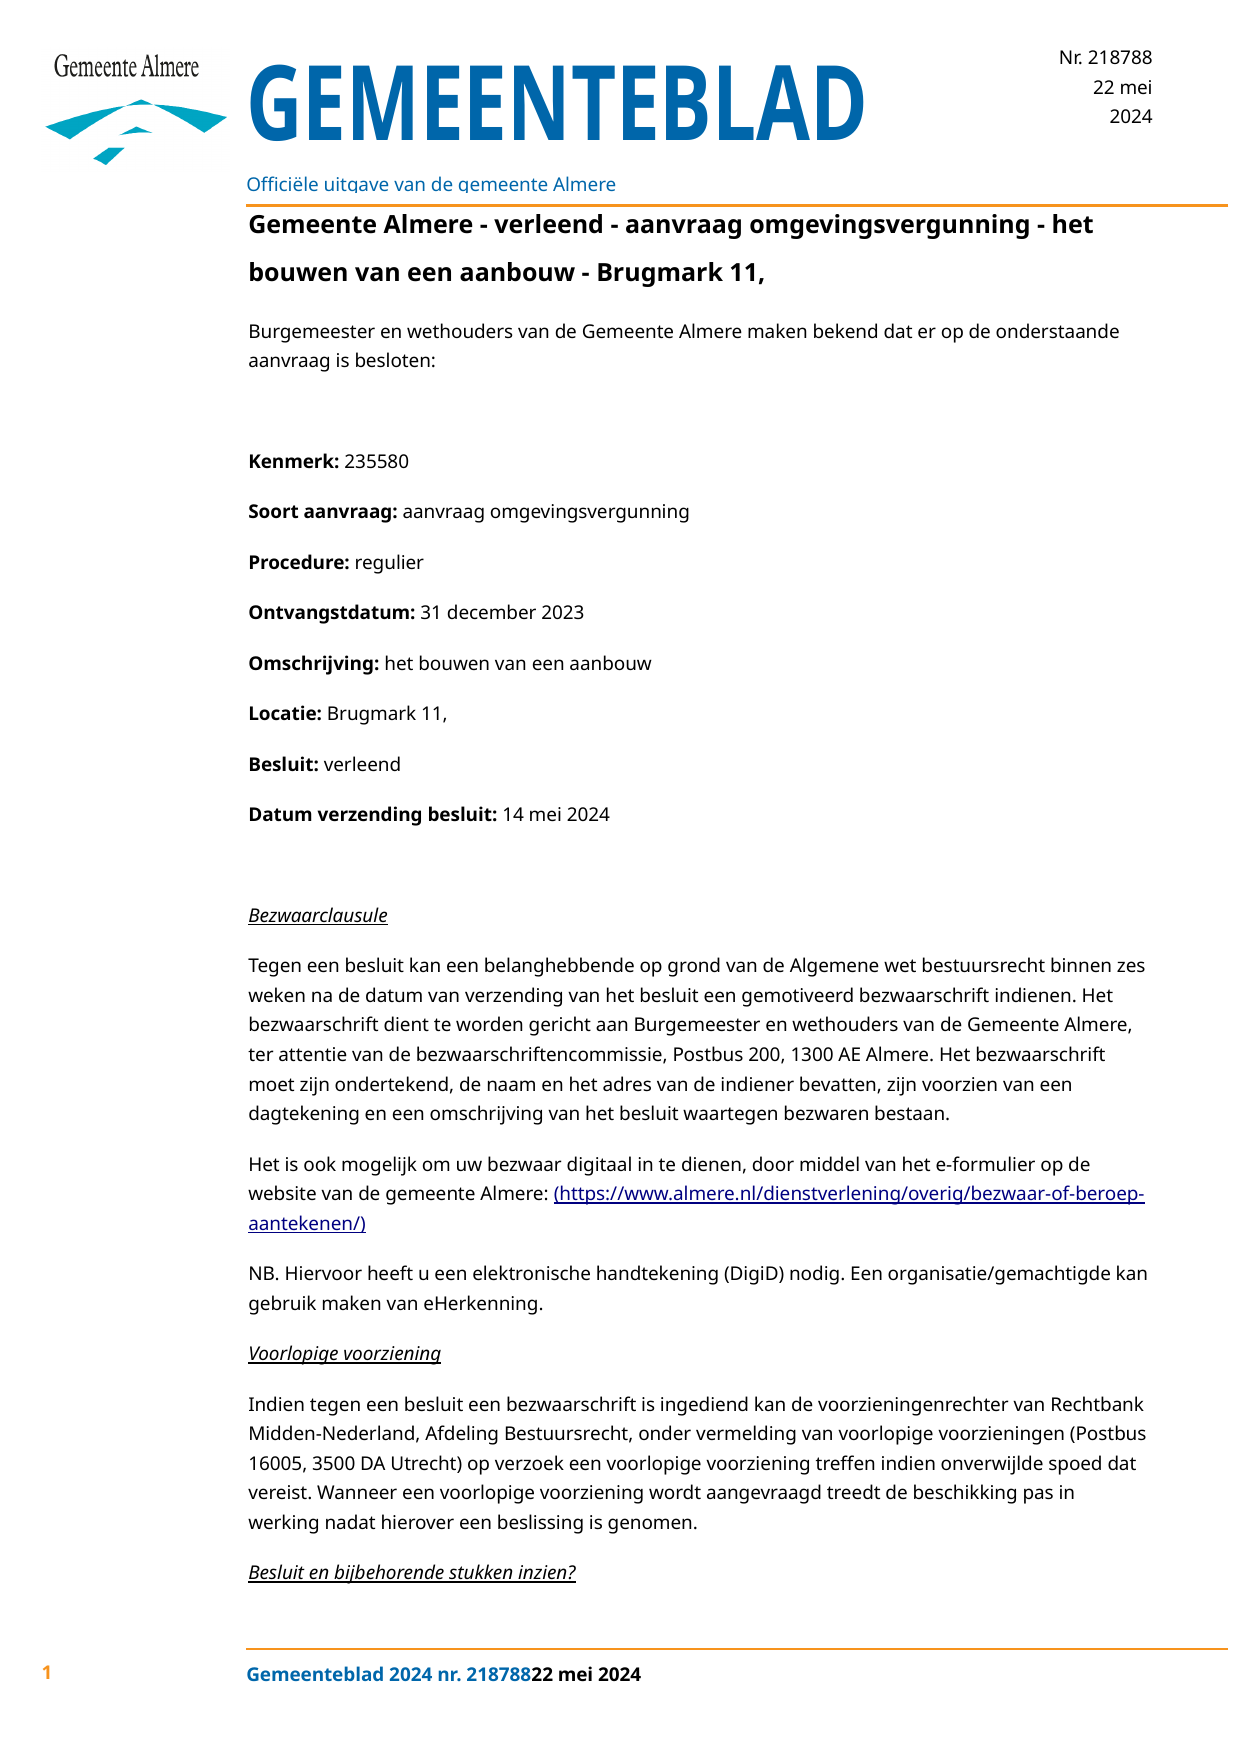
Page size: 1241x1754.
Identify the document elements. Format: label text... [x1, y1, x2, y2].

text Soort aanvraag: aanvraag omgevingsvergunning [248, 499, 1152, 524]
text Besluit: verleend [248, 751, 1152, 777]
text Kenmerk: 235580 [248, 448, 1152, 474]
text Ontvangstdatum: 31 december 2023 [248, 599, 1152, 625]
text Tegen een besluit kan een belanghebbende op grond van de Algemene wet bestuursrecht binnen zes weken na de datum van verzending van het besluit een gemotiveerd bezwaarschrift indienen. Het bezwaarschrift dient te worden gericht aan Burgemeester en wethouders van de Gemeente Almere, ter attentie van de bezwaarschriftencommissie, Postbus 200, 1300 AE Almere. Het bezwaarschrift moet zijn ondertekend, de naam en het adres van de indiener bevatten, zijn voorzien van een dagtekening en een omschrijving van het besluit waartegen bezwaren bestaan. [248, 952, 1152, 1126]
text Gemeente Almere - verleend - aanvraag omgevingsvergunning - het bouwen van een aanbouw - Brugmark 11, [248, 207, 1152, 288]
text Voorlopige voorziening [248, 1340, 1152, 1366]
text NB. Hiervoor heeft u een elektronische handtekening (DigiD) nodig. Een organisatie/gemachtigde kan gebruik maken van eHerkenning. [248, 1260, 1152, 1316]
text Indien tegen een besluit een bezwaarschrift is ingediend kan de voorzieningenrechter van Rechtbank Midden-Nederland, Afdeling Bestuursrecht, onder vermelding van voorlopige voorzieningen (Postbus 16005, 3500 DA Utrecht) op verzoek een voorlopige voorziening treffen indien onverwijlde spoed dat vereist. Wanneer een voorlopige voorziening wordt aangevraagd treedt de beschikking pas in werking nadat hierover een beslissing is genomen. [248, 1391, 1152, 1535]
text Locatie: Brugmark 11, [248, 700, 1152, 726]
text Omschrijving: het bouwen van een aanbouw [248, 650, 1152, 676]
text Bezwaarclausule [248, 902, 1152, 928]
text Procedure: regulier [248, 549, 1152, 575]
text Burgemeester en wethouders van de Gemeente Almere maken bekend dat er op de onderstaande aanvraag is besloten: [248, 318, 1152, 373]
text Besluit en bijbehorende stukken inzien? [248, 1559, 1152, 1585]
text Het is ook mogelijk om uw bezwaar digitaal in te dienen, door middel van het e-formulier op de website van de gemeente Almere: (https://www.almere.nl/dienstverlening/overig/bezwaar-of-beroep-aantekenen/) [248, 1151, 1152, 1236]
picture [41, 47, 231, 172]
text Datum verzending besluit: 14 mei 2024 [248, 801, 1152, 827]
